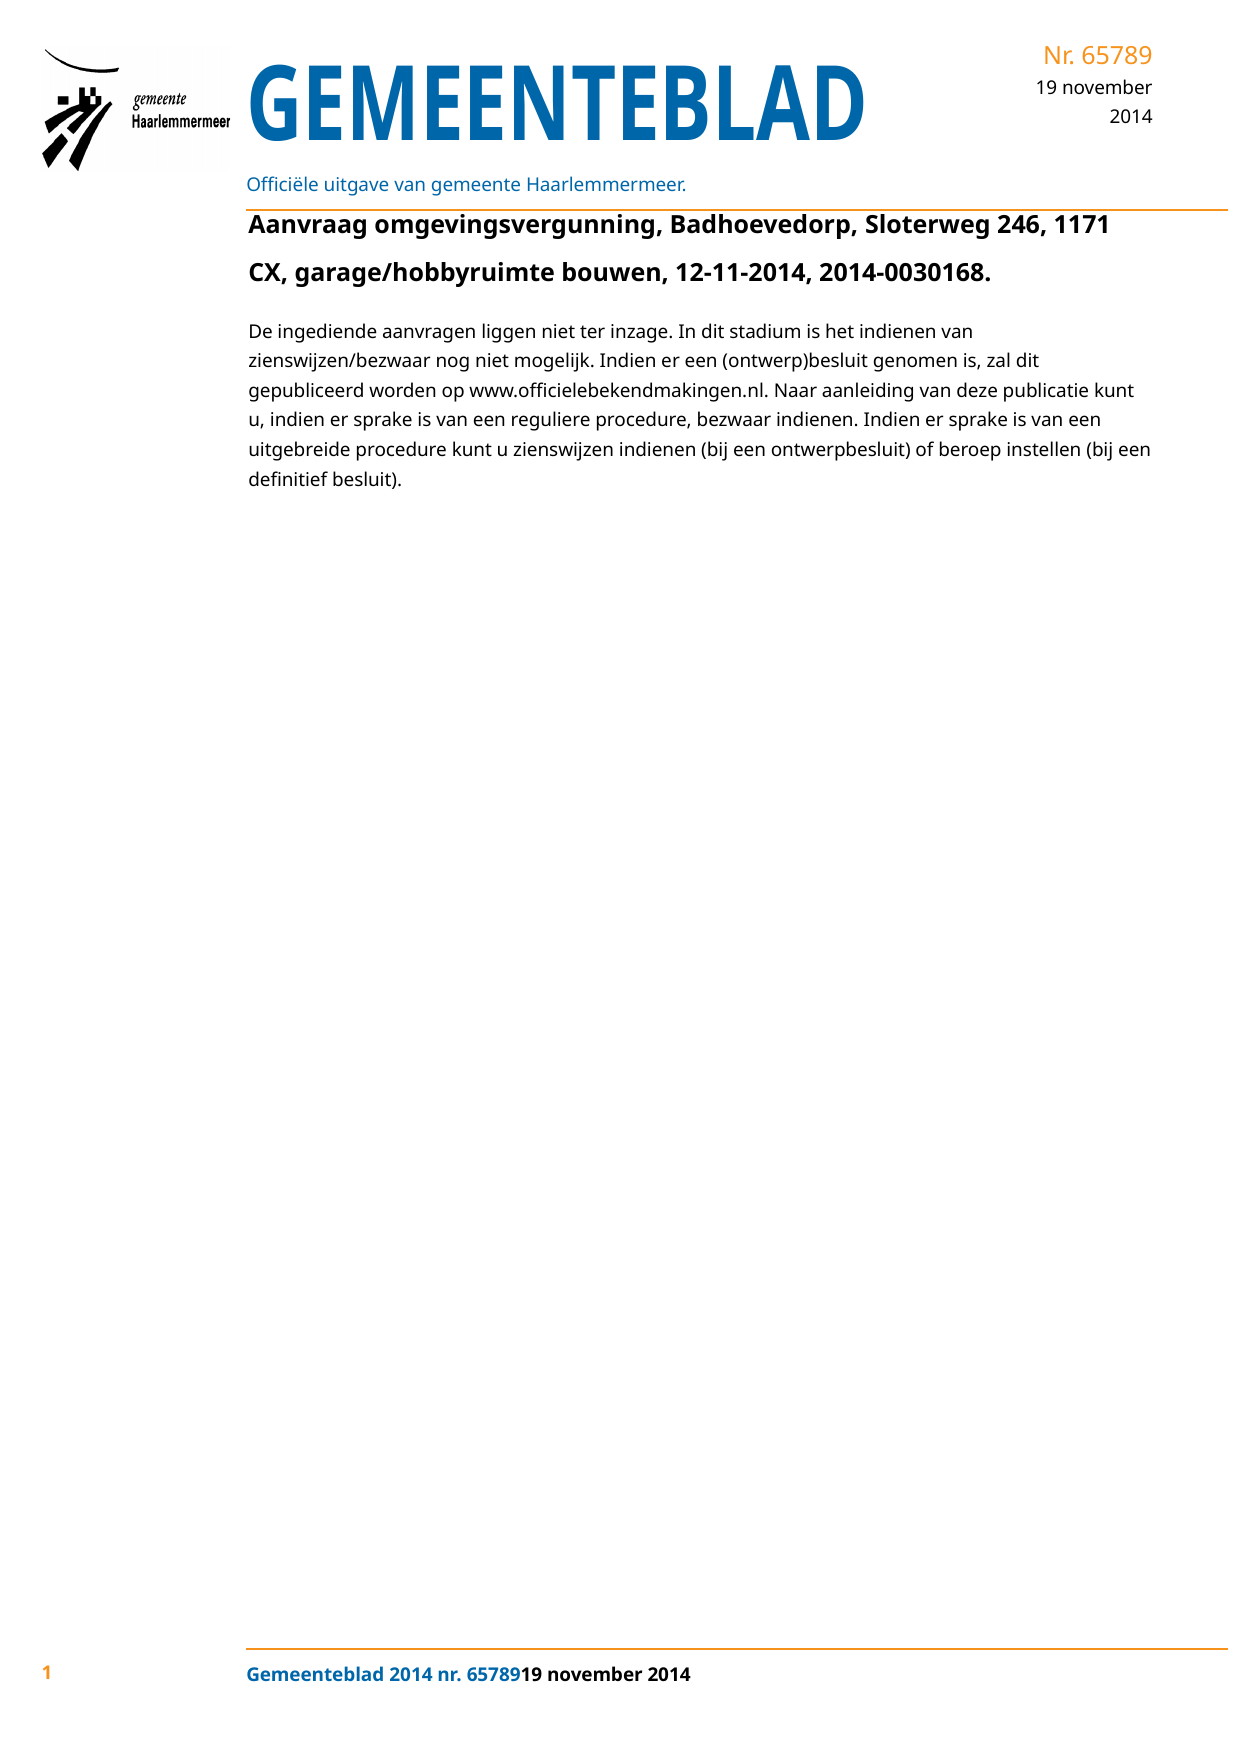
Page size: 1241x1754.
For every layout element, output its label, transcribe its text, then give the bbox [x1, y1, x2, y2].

picture [41, 47, 231, 172]
text Aanvraag omgevingsvergunning, Badhoevedorp, Sloterweg 246, 1171 CX, garage/hobbyruimte bouwen, 12-11-2014, 2014-0030168. [248, 211, 1152, 288]
text De ingediende aanvragen liggen niet ter inzage. In dit stadium is het indienen van zienswijzen/bezwaar nog niet mogelijk. Indien er een (ontwerp)besluit genomen is, zal dit gepubliceerd worden op www.officielebekendmakingen.nl. Naar aanleiding van deze publicatie kunt u, indien er sprake is van een reguliere procedure, bezwaar indienen. Indien er sprake is van een uitgebreide procedure kunt u zienswijzen indienen (bij een ontwerpbesluit) of beroep instellen (bij een definitief besluit). [248, 318, 1152, 492]
